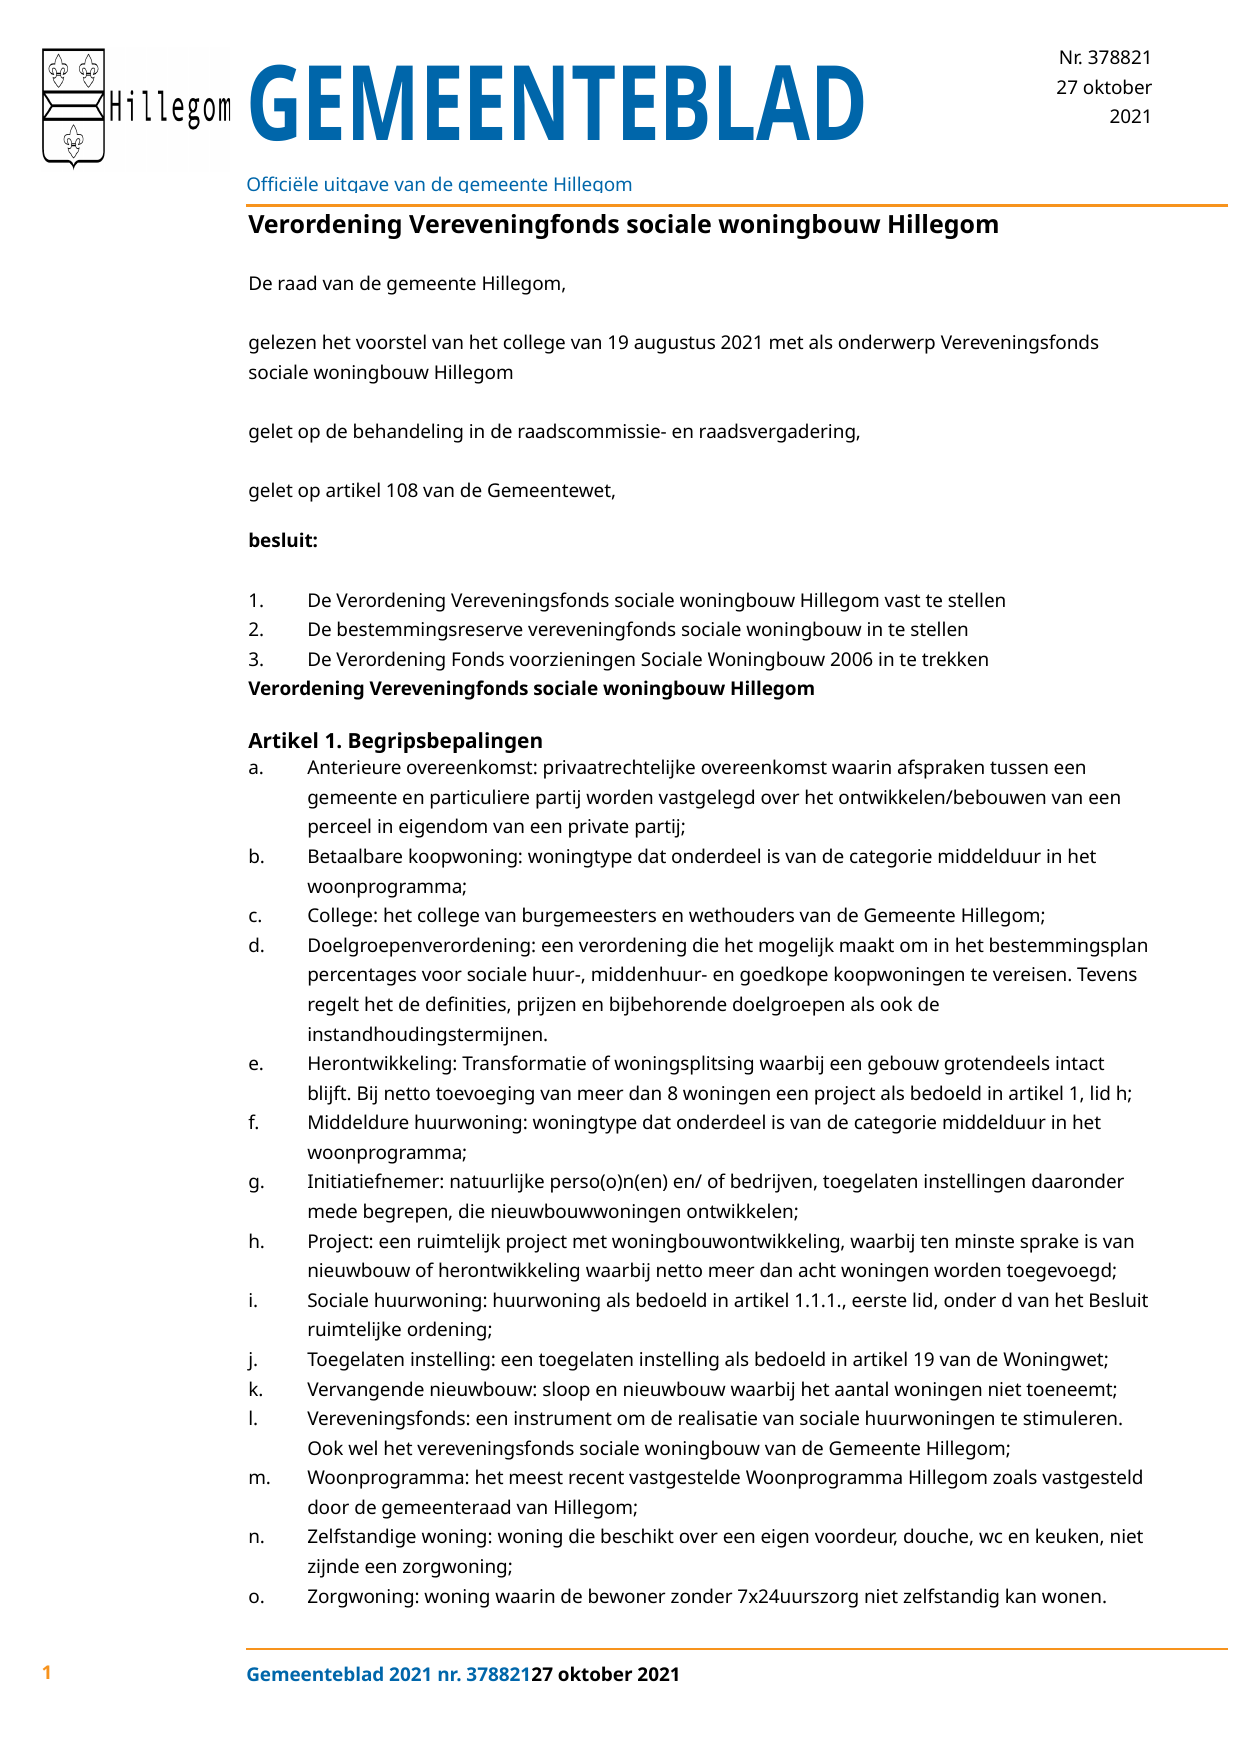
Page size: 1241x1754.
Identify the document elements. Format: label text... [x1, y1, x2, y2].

text gelezen het voorstel van het college van 19 augustus 2021 met als onderwerp Vereveningsfonds sociale woningbouw Hillegom [248, 329, 1152, 385]
list Vereveningsfonds: een instrument om de realisatie van sociale huurwoningen te stimuleren. Ook wel het vereveningsfonds sociale woningbouw van de Gemeente Hillegom; [248, 1405, 1152, 1461]
list Sociale huurwoning: huurwoning als bedoeld in artikel 1.1.1., eerste lid, onder d van het Besluit ruimtelijke ordening; [248, 1287, 1152, 1342]
list Project: een ruimtelijk project met woningbouwontwikkeling, waarbij ten minste sprake is van nieuwbouw of herontwikkeling waarbij netto meer dan acht woningen worden toegevoegd; [248, 1228, 1152, 1283]
list Doelgroepenverordening: een verordening die het mogelijk maakt om in het bestemmingsplan percentages voor sociale huur-, middenhuur- en goedkope koopwoningen te vereisen. Tevens regelt het de definities, prijzen en bijbehorende doelgroepen als ook de instandhoudingstermijnen. [248, 932, 1152, 1046]
list Vervangende nieuwbouw: sloop en nieuwbouw waarbij het aantal woningen niet toeneemt; [248, 1376, 1152, 1401]
text Verordening Vereveningfonds sociale woningbouw Hillegom [248, 207, 1152, 241]
text gelet op artikel 108 van de Gemeentewet, [248, 477, 1152, 503]
list Toegelaten instelling: een toegelaten instelling als bedoeld in artikel 19 van de Woningwet; [248, 1346, 1152, 1372]
list Initiatiefnemer: natuurlijke perso(o)n(en) en/ of bedrijven, toegelaten instellingen daaronder mede begrepen, die nieuwbouwwoningen ontwikkelen; [248, 1169, 1152, 1224]
list Herontwikkeling: Transformatie of woningsplitsing waarbij een gebouw grotendeels intact blijft. Bij netto toevoeging van meer dan 8 woningen een project als bedoeld in artikel 1, lid h; [248, 1050, 1152, 1106]
picture [41, 47, 231, 172]
text Verordening Vereveningfonds sociale woningbouw Hillegom [248, 676, 1152, 701]
text De raad van de gemeente Hillegom, [248, 270, 1152, 296]
text Artikel 1. Begripsbepalingen [248, 726, 1152, 754]
list Middeldure huurwoning: woningtype dat onderdeel is van de categorie middelduur in het woonprogramma; [248, 1109, 1152, 1165]
list Anterieure overeenkomst: privaatrechtelijke overeenkomst waarin afspraken tussen een gemeente en particuliere partij worden vastgelegd over het ontwikkelen/bebouwen van een perceel in eigendom van een private partij; [248, 754, 1152, 839]
list Woonprogramma: het meest recent vastgestelde Woonprogramma Hillegom zoals vastgesteld door de gemeenteraad van Hillegom; [248, 1464, 1152, 1520]
text besluit: [248, 528, 1152, 553]
text gelet op de behandeling in de raadscommissie- en raadsvergadering, [248, 418, 1152, 444]
list Betaalbare koopwoning: woningtype dat onderdeel is van de categorie middelduur in het woonprogramma; [248, 843, 1152, 898]
list De Verordening Fonds voorzieningen Sociale Woningbouw 2006 in te trekken [248, 646, 1152, 672]
list College: het college van burgemeesters en wethouders van de Gemeente Hillegom; [248, 902, 1152, 928]
list De bestemmingsreserve vereveningfonds sociale woningbouw in te stellen [248, 616, 1152, 642]
list Zelfstandige woning: woning die beschikt over een eigen voordeur, douche, wc en keuken, niet zijnde een zorgwoning; [248, 1524, 1152, 1579]
list De Verordening Vereveningsfonds sociale woningbouw Hillegom vast te stellen [248, 587, 1152, 613]
list Zorgwoning: woning waarin de bewoner zonder 7x24uurszorg niet zelfstandig kan wonen. [248, 1583, 1152, 1608]
